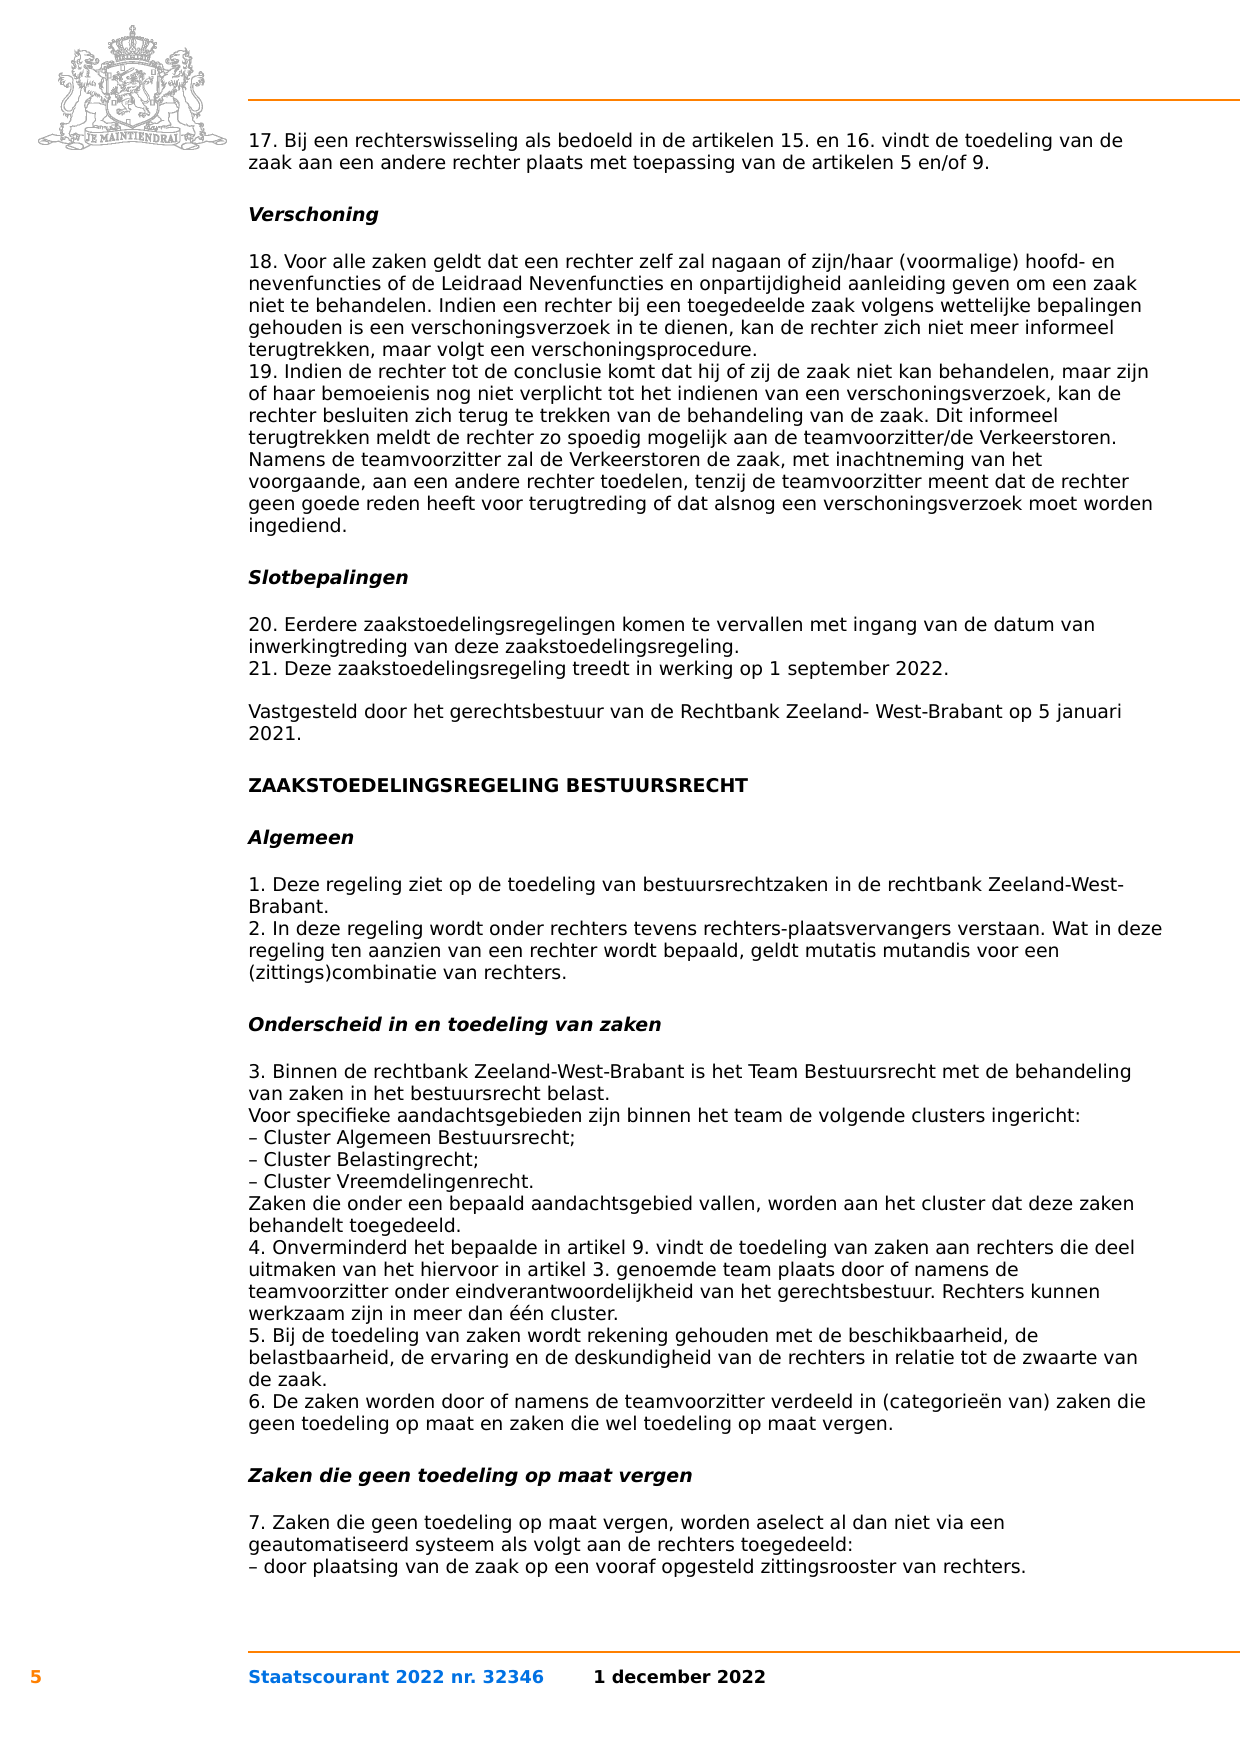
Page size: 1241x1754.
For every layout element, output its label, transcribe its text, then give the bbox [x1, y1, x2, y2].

subtitle ZAAKSTOEDELINGSREGELING BESTUURSRECHT [248, 775, 1163, 797]
subtitle Slotbepalingen [248, 567, 1163, 588]
text Voor specifieke aandachtsgebieden zijn binnen het team de volgende clusters ingericht: [248, 1105, 1163, 1127]
text – Cluster Belastingrecht; [248, 1149, 1163, 1171]
text 1. Deze regeling ziet op de toedeling van bestuursrechtzaken in de rechtbank Zeeland-West-Brabant. [248, 874, 1163, 918]
subtitle Onderscheid in en toedeling van zaken [248, 1014, 1163, 1036]
picture [38, 25, 227, 150]
text 3. Binnen de rechtbank Zeeland-West-Brabant is het Team Bestuursrecht met de behandeling van zaken in het bestuursrecht belast. [248, 1061, 1163, 1105]
text 5. Bij de toedeling van zaken wordt rekening gehouden met de beschikbaarheid, de belastbaarheid, de ervaring en de deskundigheid van de rechters in relatie tot de zwaarte van de zaak. [248, 1325, 1163, 1391]
text 7. Zaken die geen toedeling op maat vergen, worden aselect al dan niet via een geautomatiseerd systeem als volgt aan de rechters toegedeeld: [248, 1512, 1163, 1556]
subtitle Verschoning [248, 204, 1163, 226]
text Zaken die onder een bepaald aandachtsgebied vallen, worden aan het cluster dat deze zaken behandelt toegedeeld. [248, 1193, 1163, 1237]
text 20. Eerdere zaakstoedelingsregelingen komen te vervallen met ingang van de datum van inwerkingtreding van deze zaakstoedelingsregeling. [248, 613, 1163, 657]
text 18. Voor alle zaken geldt dat een rechter zelf zal nagaan of zijn/haar (voormalige) hoofd- en nevenfuncties of de Leidraad Nevenfuncties en onpartijdigheid aanleiding geven om een zaak niet te behandelen. Indien een rechter bij een toegedeelde zaak volgens wettelijke bepalingen gehouden is een verschoningsverzoek in te dienen, kan de rechter zich niet meer informeel terugtrekken, maar volgt een verschoningsprocedure. [248, 251, 1163, 361]
text – door plaatsing van de zaak op een vooraf opgesteld zittingsrooster van rechters. [248, 1556, 1163, 1578]
subtitle Zaken die geen toedeling op maat vergen [248, 1465, 1163, 1487]
text – Cluster Algemeen Bestuursrecht; [248, 1127, 1163, 1149]
text Vastgesteld door het gerechtsbestuur van de Rechtbank Zeeland- West-Brabant op 5 januari 2021. [248, 701, 1163, 745]
text 21. Deze zaakstoedelingsregeling treedt in werking op 1 september 2022. [248, 657, 1163, 679]
subtitle Algemeen [248, 827, 1163, 849]
text 19. Indien de rechter tot de conclusie komt dat hij of zij de zaak niet kan behandelen, maar zijn of haar bemoeienis nog niet verplicht tot het indienen van een verschoningsverzoek, kan de rechter besluiten zich terug te trekken van de behandeling van de zaak. Dit informeel terugtrekken meldt de rechter zo spoedig mogelijk aan de teamvoorzitter/de Verkeerstoren. Namens de teamvoorzitter zal de Verkeerstoren de zaak, met inachtneming van het voorgaande, aan een andere rechter toedelen, tenzij de teamvoorzitter meent dat de rechter geen goede reden heeft voor terugtreding of dat alsnog een verschoningsverzoek moet worden ingediend. [248, 361, 1163, 537]
text 17. Bij een rechterswisseling als bedoeld in de artikelen 15. en 16. vindt de toedeling van de zaak aan een andere rechter plaats met toepassing van de artikelen 5 en/of 9. [248, 130, 1163, 174]
text 2. In deze regeling wordt onder rechters tevens rechters-plaatsvervangers verstaan. Wat in deze regeling ten aanzien van een rechter wordt bepaald, geldt mutatis mutandis voor een (zittings)combinatie van rechters. [248, 918, 1163, 984]
text 6. De zaken worden door of namens de teamvoorzitter verdeeld in (categorieën van) zaken die geen toedeling op maat en zaken die wel toedeling op maat vergen. [248, 1391, 1163, 1435]
text – Cluster Vreemdelingenrecht. [248, 1171, 1163, 1193]
text 4. Onverminderd het bepaalde in artikel 9. vindt de toedeling van zaken aan rechters die deel uitmaken van het hiervoor in artikel 3. genoemde team plaats door of namens de teamvoorzitter onder eindverantwoordelijkheid van het gerechtsbestuur. Rechters kunnen werkzaam zijn in meer dan één cluster. [248, 1237, 1163, 1325]
